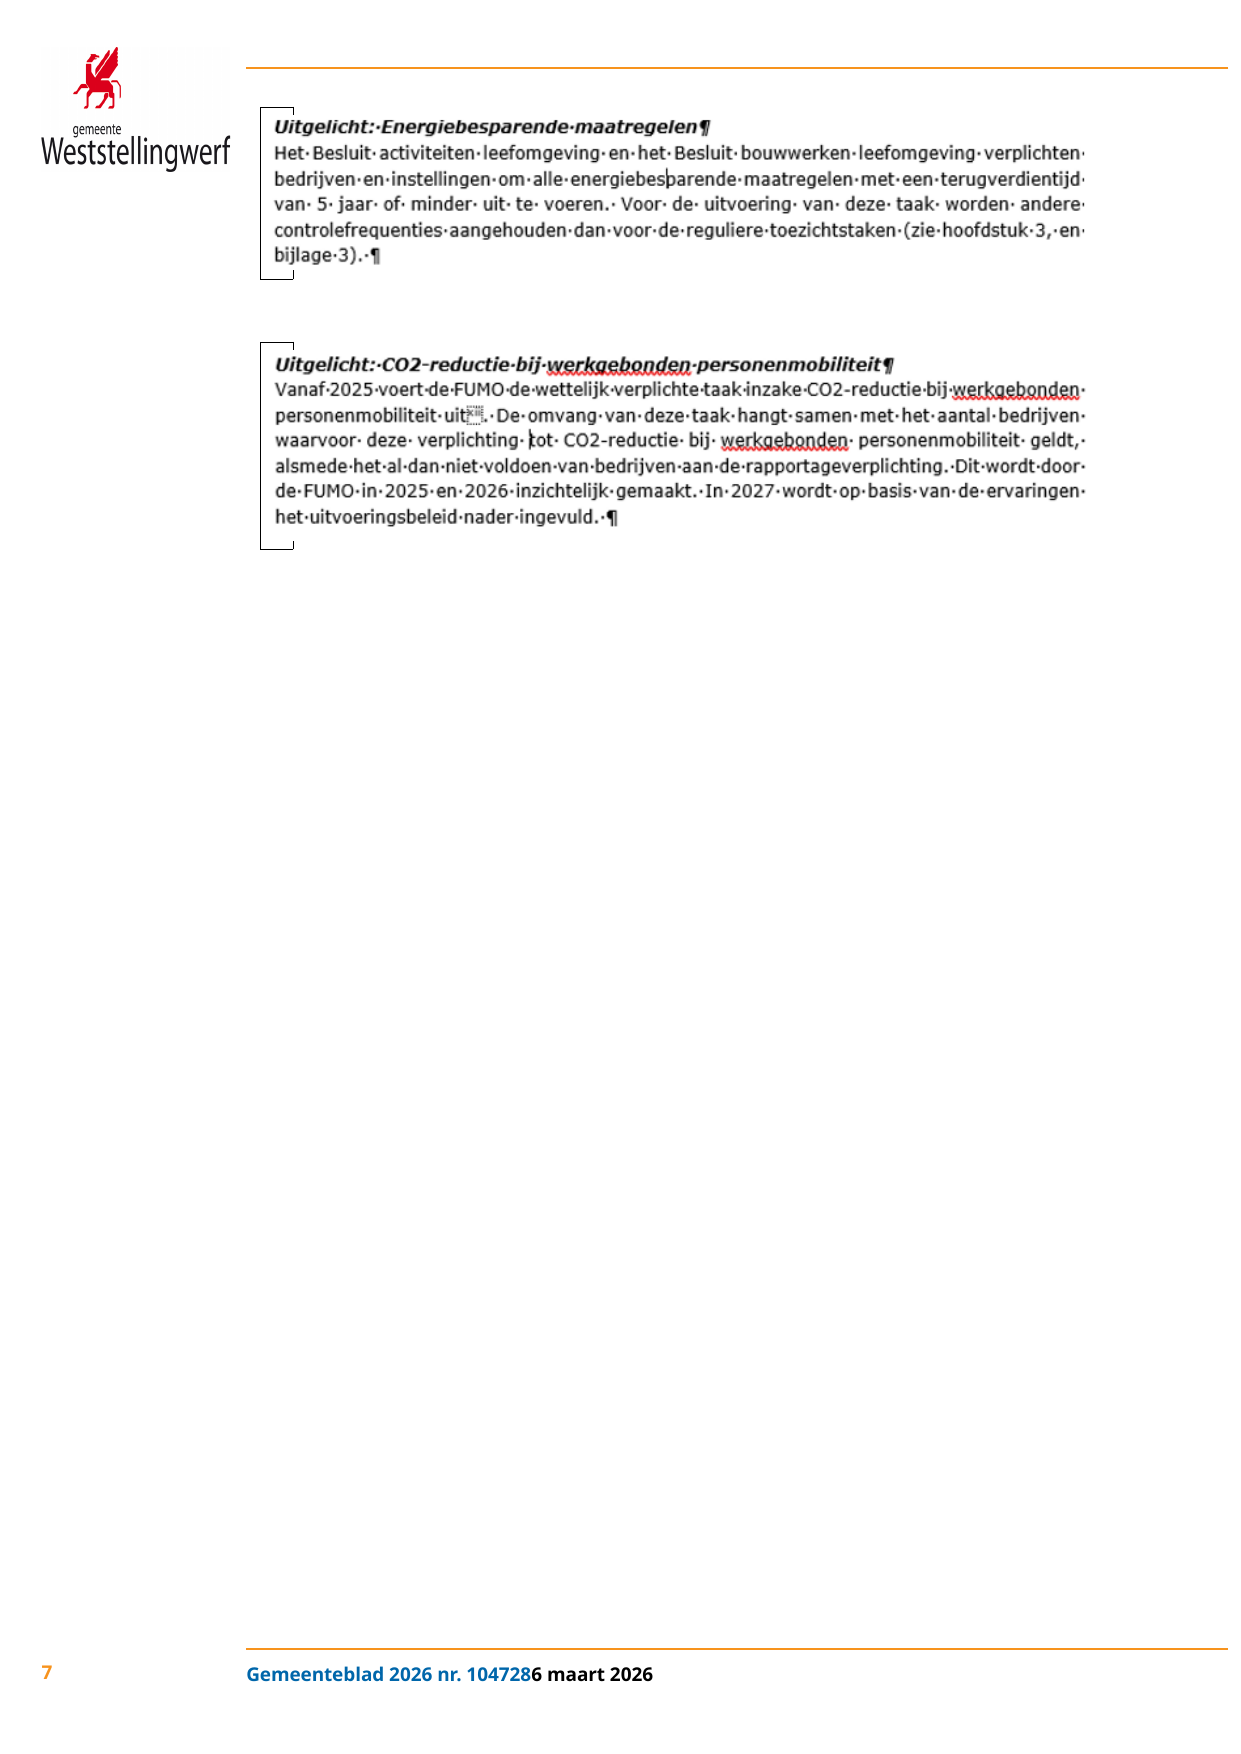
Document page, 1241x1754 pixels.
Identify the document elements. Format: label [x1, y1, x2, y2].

picture [41, 47, 231, 172]
picture [268, 115, 1096, 270]
picture [268, 350, 1096, 541]
